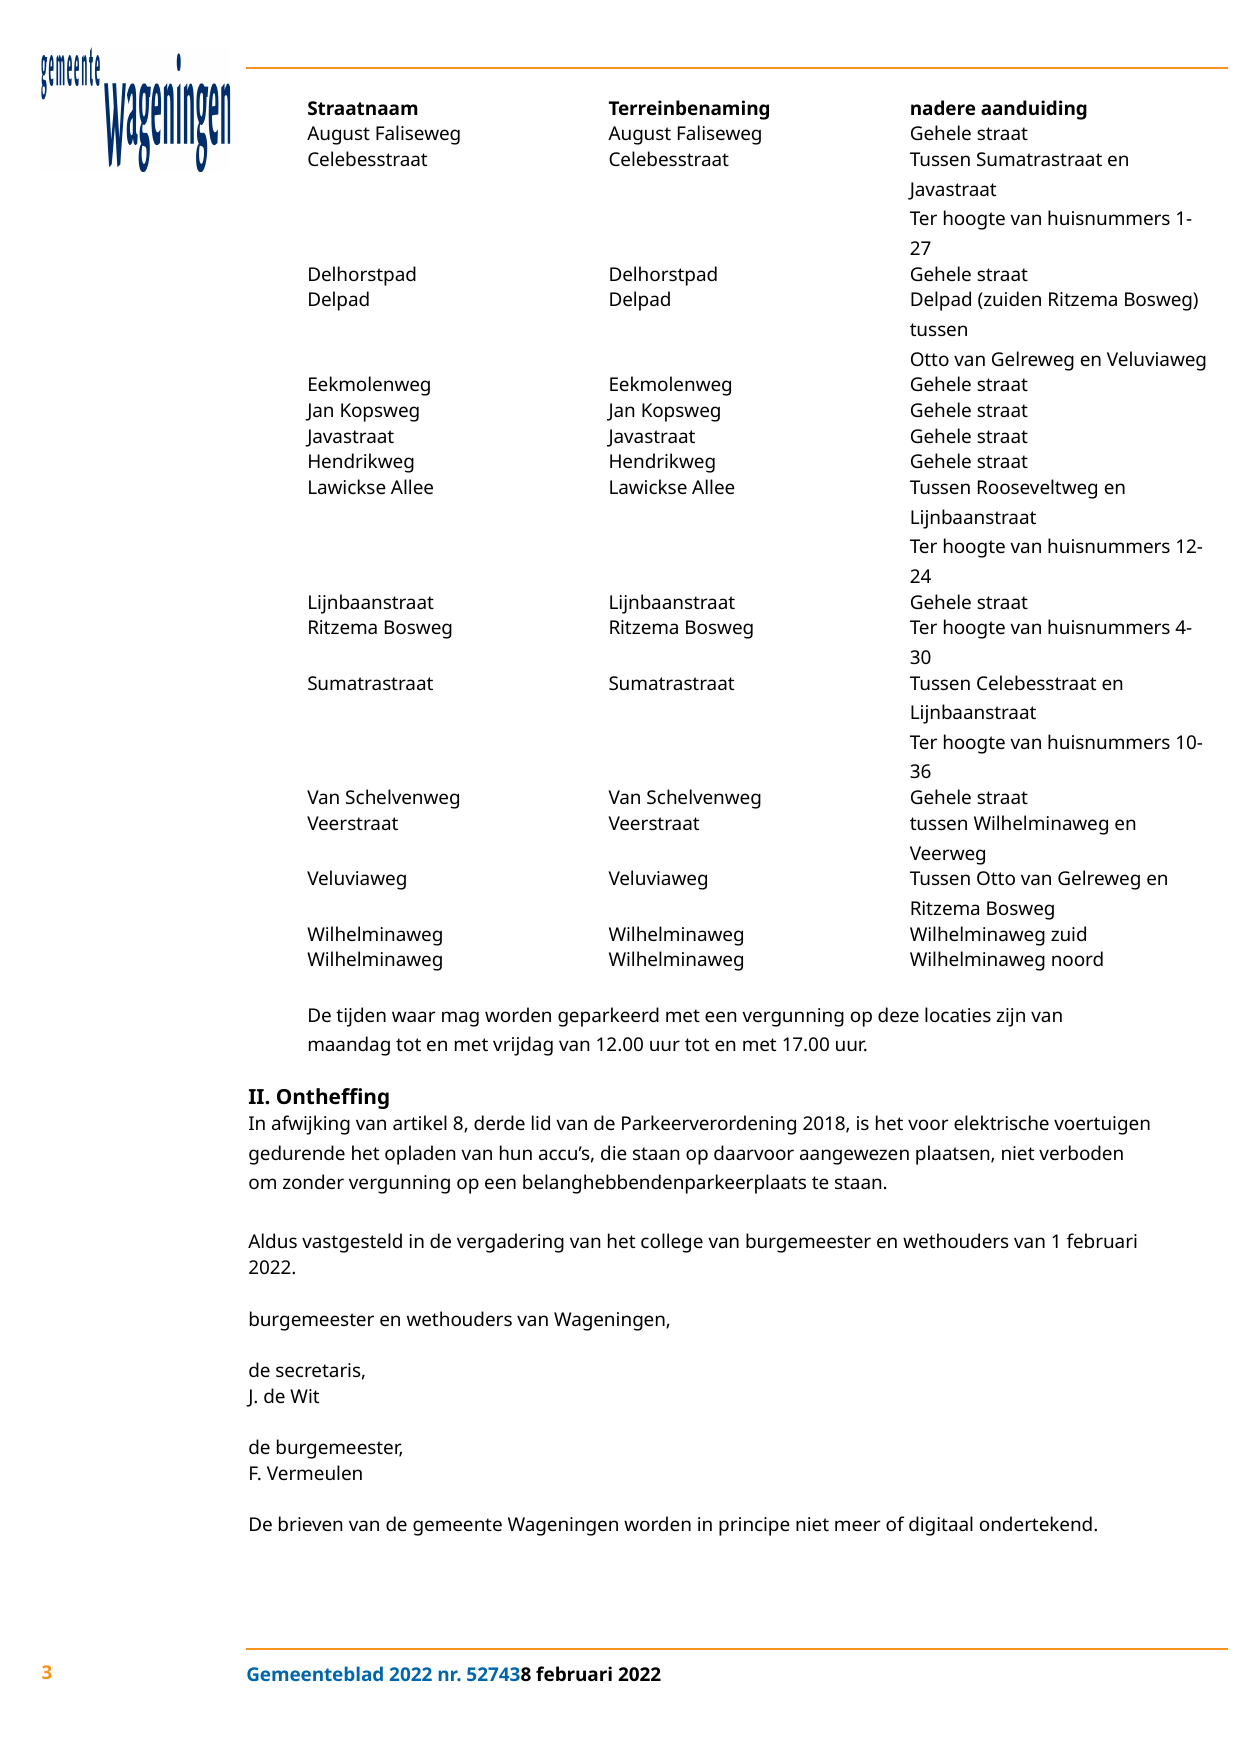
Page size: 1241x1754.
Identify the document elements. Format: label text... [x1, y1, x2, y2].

table_cell August Faliseweg [307, 121, 608, 146]
table_cell Lawickse Allee [307, 474, 608, 589]
text F. Vermeulen [248, 1460, 1152, 1486]
table_cell Sumatrastraat [608, 670, 909, 784]
table_header Terreinbenaming [608, 95, 909, 121]
table_cell Lawickse Allee [608, 474, 909, 589]
table_cell Eekmolenweg [608, 371, 909, 397]
table_cell Gehele straat [910, 423, 1211, 449]
table_cell Celebesstraat [307, 146, 608, 261]
table_cell Hendrikweg [608, 449, 909, 474]
table_cell Jan Kopsweg [608, 397, 909, 423]
table_cell Lijnbaanstraat [608, 589, 909, 614]
picture [41, 47, 231, 172]
table_cell Tussen Celebesstraat en Lijnbaanstraat Ter hoogte van huisnummers 10-36 [910, 670, 1211, 784]
text J. de Wit [248, 1383, 1152, 1409]
table_cell Jan Kopsweg [307, 397, 608, 423]
table_cell Tussen Otto van Gelreweg en Ritzema Bosweg [910, 865, 1211, 921]
table_cell Gehele straat [910, 121, 1211, 146]
table_cell August Faliseweg [608, 121, 909, 146]
table_cell Ritzema Bosweg [307, 615, 608, 670]
table_cell Javastraat [608, 423, 909, 449]
table_cell Wilhelminaweg [608, 946, 909, 972]
table_cell Javastraat [307, 423, 608, 449]
table_cell Van Schelvenweg [608, 784, 909, 810]
list De tijden waar mag worden geparkeerd met een vergunning op deze locaties zijn van maandag tot en met vrijdag van 12.00 uur tot en met 17.00 uur. [248, 1002, 1152, 1057]
table_cell tussen Wilhelminaweg en Veerweg [910, 810, 1211, 865]
table_cell Tussen Sumatrastraat en Javastraat Ter hoogte van huisnummers 1-27 [910, 146, 1211, 261]
table_cell Sumatrastraat [307, 670, 608, 784]
table_cell Wilhelminaweg noord [910, 946, 1211, 972]
text de secretaris, [248, 1357, 1152, 1383]
table_cell Gehele straat [910, 397, 1211, 423]
table_cell Eekmolenweg [307, 371, 608, 397]
table_cell Delhorstpad [608, 261, 909, 287]
table_cell Ritzema Bosweg [608, 615, 909, 670]
text Aldus vastgesteld in de vergadering van het college van burgemeester en wethouders van 1 februari 2022. [248, 1229, 1152, 1280]
table_cell Tussen Rooseveltweg en Lijnbaanstraat Ter hoogte van huisnummers 12-24 [910, 474, 1211, 589]
table_cell Delpad [307, 287, 608, 371]
table_cell Ter hoogte van huisnummers 4-30 [910, 615, 1211, 670]
table_cell Wilhelminaweg [307, 921, 608, 946]
table_cell Hendrikweg [307, 449, 608, 474]
table_cell Gehele straat [910, 371, 1211, 397]
table_cell Veerstraat [307, 810, 608, 865]
table_cell Veluviaweg [307, 865, 608, 921]
table_cell Lijnbaanstraat [307, 589, 608, 614]
table_cell Gehele straat [910, 261, 1211, 287]
table_cell Delpad [608, 287, 909, 371]
table_cell Celebesstraat [608, 146, 909, 261]
table_cell Veerstraat [608, 810, 909, 865]
text In afwijking van artikel 8, derde lid van de Parkeerverordening 2018, is het voor elektrische voertuigen gedurende het opladen van hun accu’s, die staan op daarvoor aangewezen plaatsen, niet verboden om zonder vergunning op een belanghebbendenparkeerplaats te staan. [248, 1110, 1152, 1195]
table_cell Wilhelminaweg zuid [910, 921, 1211, 946]
table_cell Wilhelminaweg [307, 946, 608, 972]
table_header Straatnaam [307, 95, 608, 121]
text burgemeester en wethouders van Wageningen, [248, 1306, 1152, 1332]
table_cell Veluviaweg [608, 865, 909, 921]
table_cell Gehele straat [910, 589, 1211, 614]
table_cell Gehele straat [910, 449, 1211, 474]
table_header nadere aanduiding [910, 95, 1211, 121]
table_cell Delpad (zuiden Ritzema Bosweg) tussen Otto van Gelreweg en Veluviaweg [910, 287, 1211, 371]
table_cell Delhorstpad [307, 261, 608, 287]
table_cell Wilhelminaweg [608, 921, 909, 946]
table_cell Van Schelvenweg [307, 784, 608, 810]
text De brieven van de gemeente Wageningen worden in principe niet meer of digitaal ondertekend. [248, 1512, 1152, 1537]
text II. Ontheffing [248, 1082, 1152, 1110]
table_cell Gehele straat [910, 784, 1211, 810]
text de burgemeester, [248, 1434, 1152, 1460]
